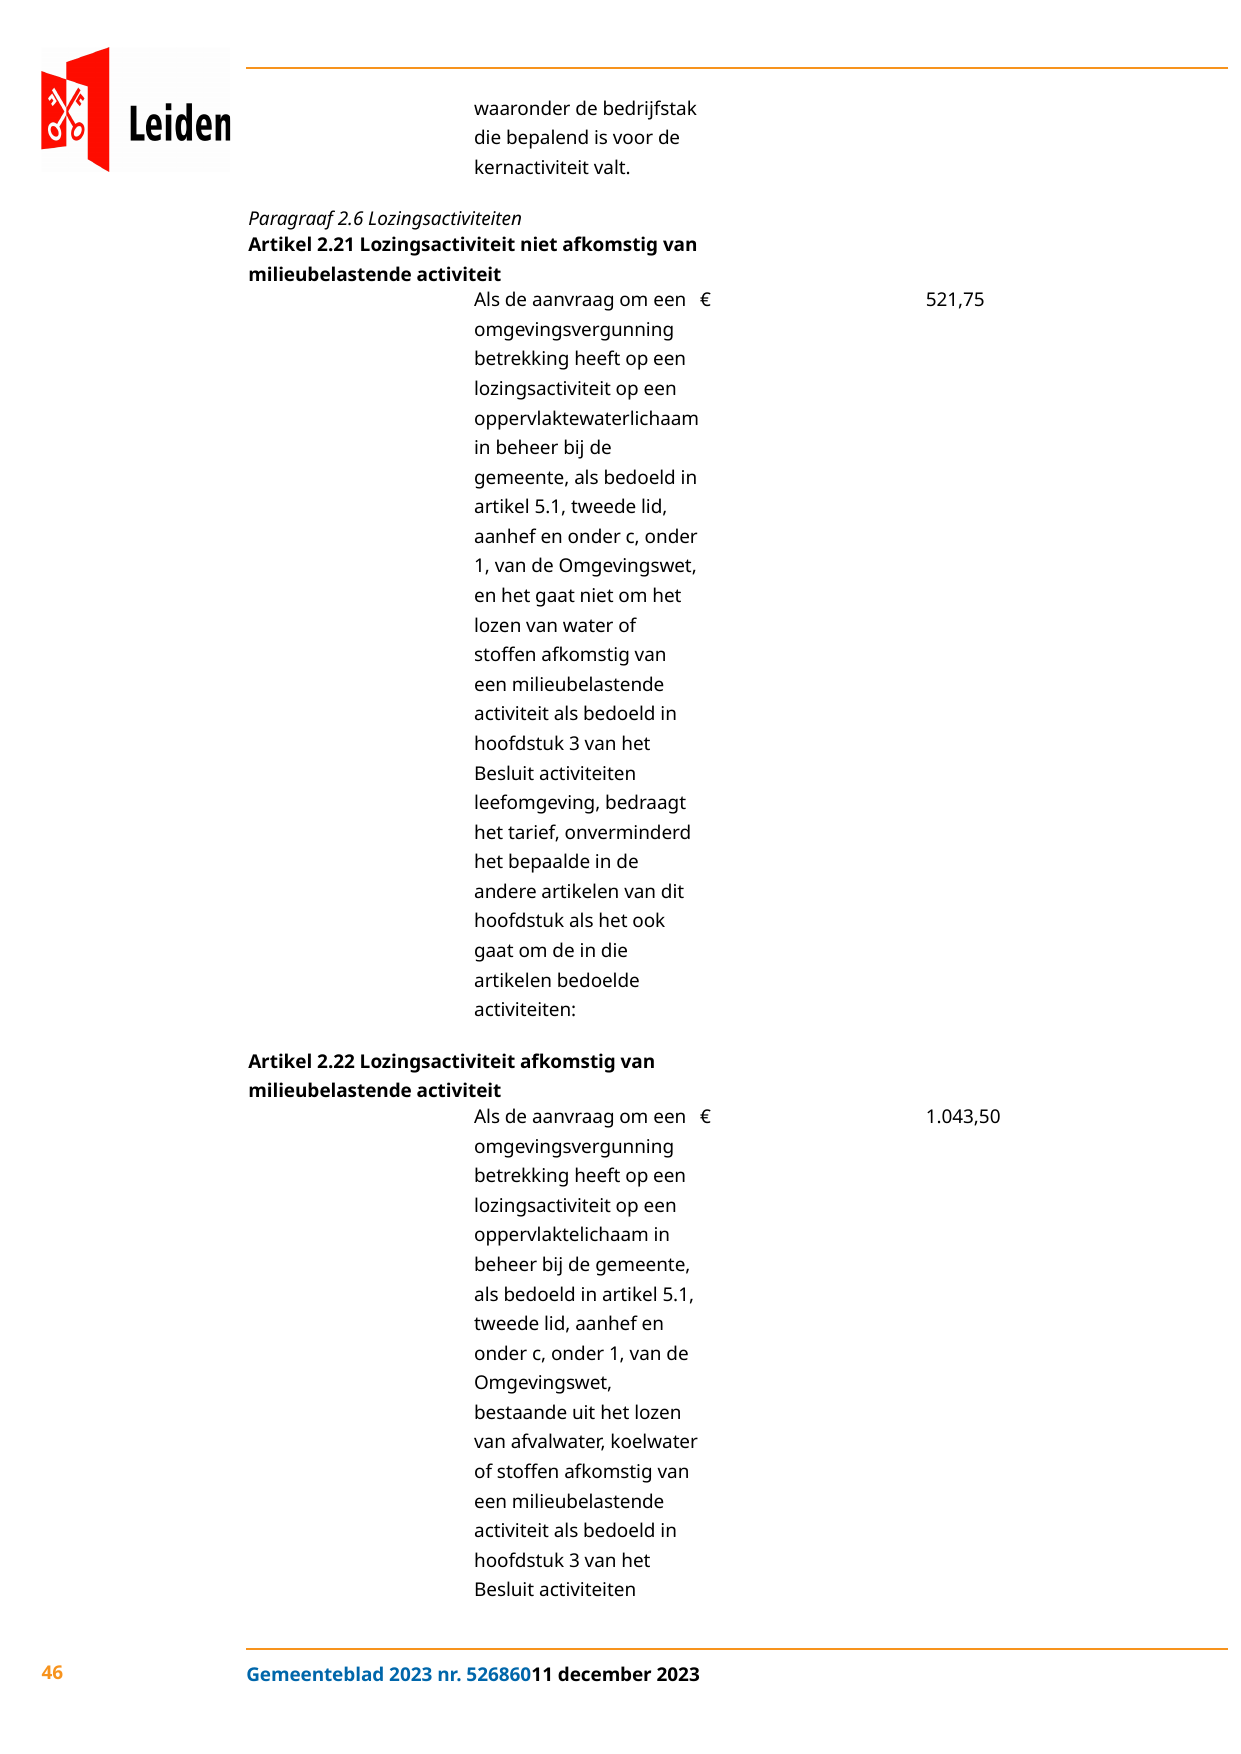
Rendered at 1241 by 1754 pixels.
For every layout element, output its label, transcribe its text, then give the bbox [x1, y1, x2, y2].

table_cell [474, 1022, 700, 1048]
table_cell waaronder de bedrijfstak die bepalend is voor de kernactiviteit valt. [474, 95, 700, 180]
table_cell Paragraaf 2.6 Lozingsactiviteiten [248, 205, 700, 231]
table_cell € [700, 1103, 926, 1602]
table_cell [700, 95, 926, 180]
table_cell [700, 1048, 926, 1103]
table_cell [700, 180, 926, 205]
table_cell [700, 205, 926, 231]
table_cell [926, 205, 1152, 231]
table_cell [926, 231, 1152, 286]
table_cell [700, 231, 926, 286]
table_cell [248, 286, 474, 1022]
table_cell 1.043,50 [926, 1103, 1152, 1602]
table_cell [248, 1022, 474, 1048]
table_cell [926, 95, 1152, 180]
table_cell [248, 1103, 474, 1602]
table_cell [248, 180, 700, 205]
table_cell [926, 1022, 1152, 1048]
picture [41, 47, 231, 172]
table_cell [700, 1022, 926, 1048]
table_cell [248, 95, 474, 180]
table_cell Als de aanvraag om een omgevingsvergunning betrekking heeft op een lozingsactiviteit op een oppervlaktewaterlichaam in beheer bij de gemeente, als bedoeld in artikel 5.1, tweede lid, aanhef en onder c, onder 1, van de Omgevingswet, en het gaat niet om het lozen van water of stoffen afkomstig van een milieubelastende activiteit als bedoeld in hoofdstuk 3 van het Besluit activiteiten leefomgeving, bedraagt het tarief, onverminderd het bepaalde in de andere artikelen van dit hoofdstuk als het ook gaat om de in die artikelen bedoelde activiteiten: [474, 286, 700, 1022]
table_cell Als de aanvraag om een omgevingsvergunning betrekking heeft op een lozingsactiviteit op een oppervlaktelichaam in beheer bij de gemeente, als bedoeld in artikel 5.1, tweede lid, aanhef en onder c, onder 1, van de Omgevingswet, bestaande uit het lozen van afvalwater, koelwater of stoffen afkomstig van een milieubelastende activiteit als bedoeld in hoofdstuk 3 van het Besluit activiteiten [474, 1103, 700, 1602]
table_cell [926, 180, 1152, 205]
table_cell Artikel 2.22 Lozingsactiviteit afkomstig van milieubelastende activiteit [248, 1048, 700, 1103]
table_cell [926, 1048, 1152, 1103]
table_cell Artikel 2.21 Lozingsactiviteit niet afkomstig van milieubelastende activiteit [248, 231, 700, 286]
table_cell 521,75 [926, 286, 1152, 1022]
table_cell € [700, 286, 926, 1022]
